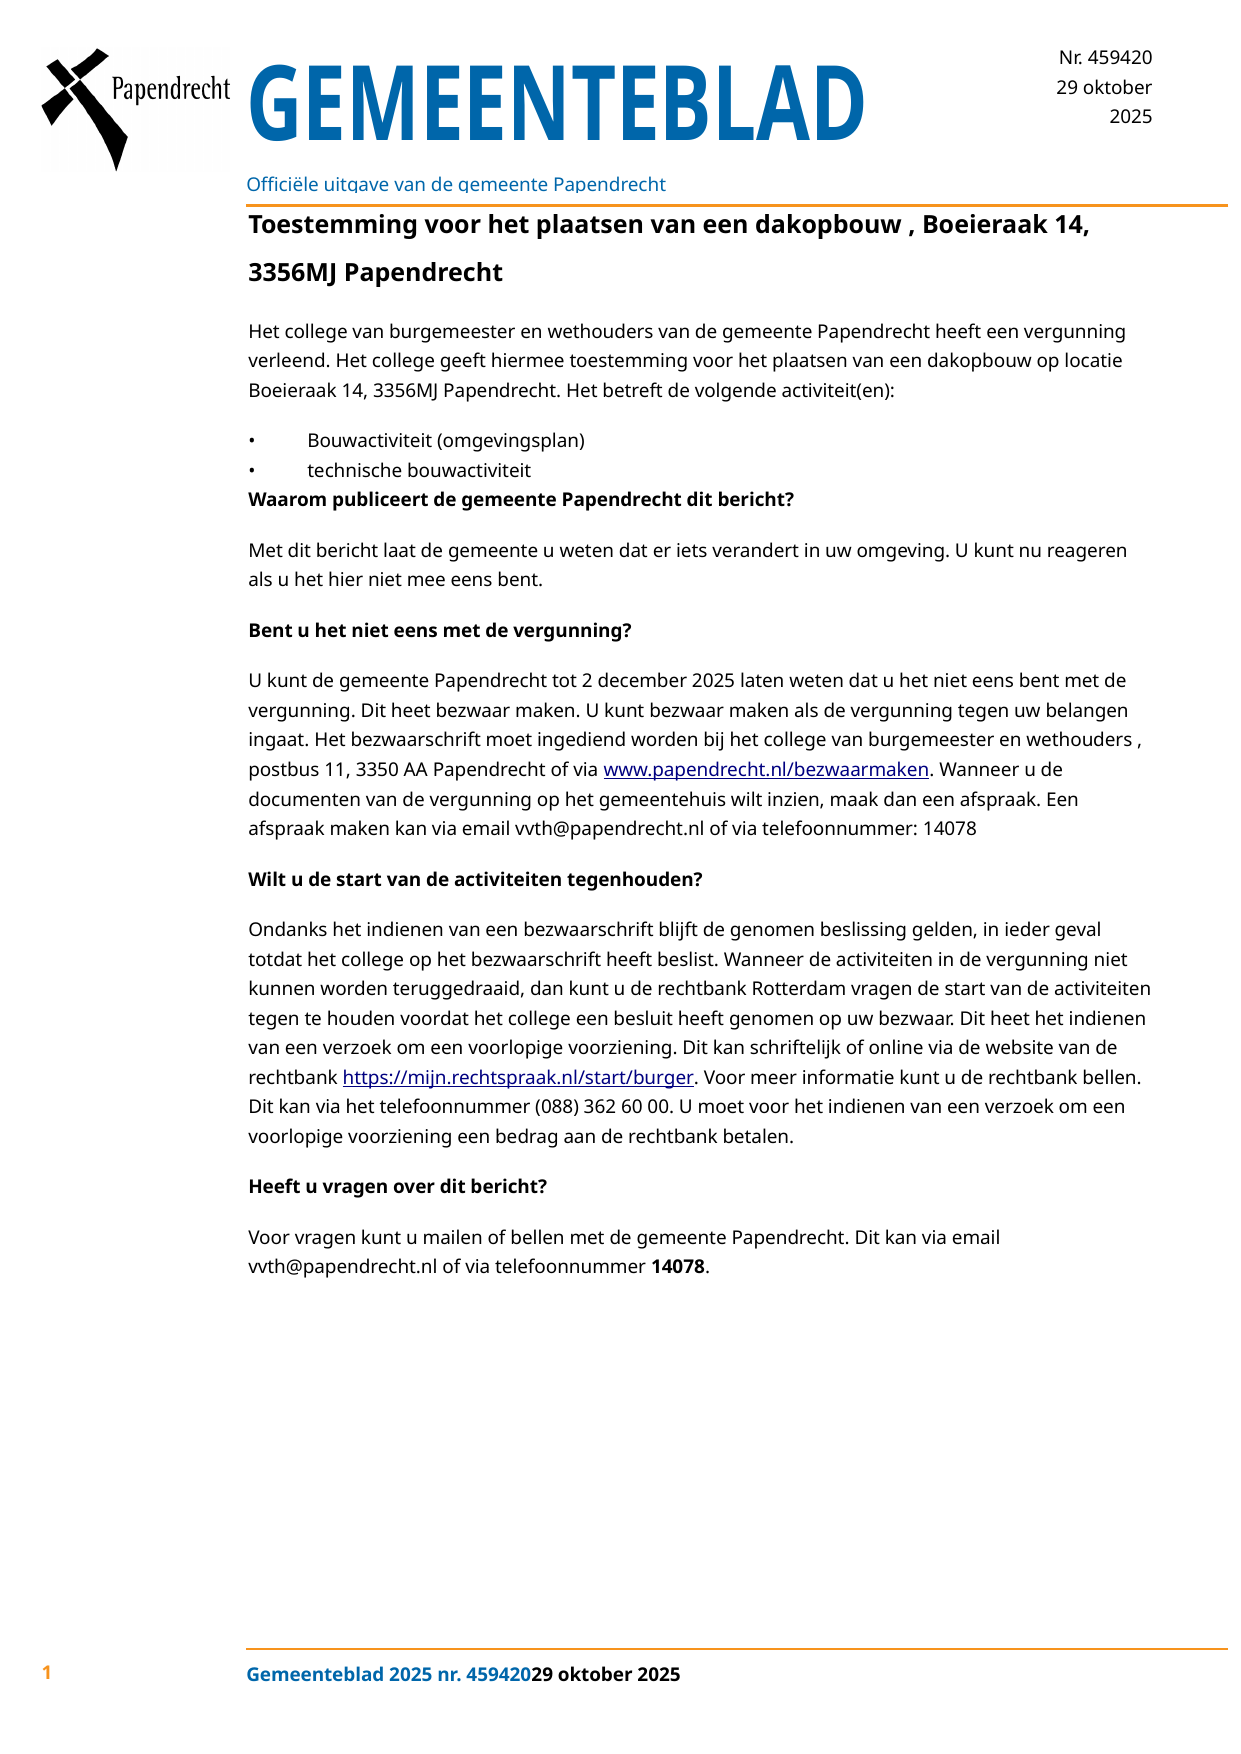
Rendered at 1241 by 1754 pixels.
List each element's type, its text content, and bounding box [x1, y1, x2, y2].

list Bouwactiviteit (omgevingsplan) [248, 427, 1152, 453]
text Toestemming voor het plaatsen van een dakopbouw , Boeieraak 14, 3356MJ Papendrecht [248, 207, 1152, 288]
text Met dit bericht laat de gemeente u weten dat er iets verandert in uw omgeving. U kunt nu reageren als u het hier niet mee eens bent. [248, 537, 1152, 592]
picture [41, 47, 231, 172]
text Wilt u de start van de activiteiten tegenhouden? [248, 866, 1152, 892]
list technische bouwactiviteit [248, 457, 1152, 483]
text Ondanks het indienen van een bezwaarschrift blijft de genomen beslissing gelden, in ieder geval totdat het college op het bezwaarschrift heeft beslist. Wanneer de activiteiten in de vergunning niet kunnen worden teruggedraaid, dan kunt u de rechtbank Rotterdam vragen de start van de activiteiten tegen te houden voordat het college een besluit heeft genomen op uw bezwaar. Dit heet het indienen van een verzoek om een voorlopige voorziening. Dit kan schriftelijk of online via de website van de rechtbank https://mijn.rechtspraak.nl/start/burger. Voor meer informatie kunt u de rechtbank bellen. Dit kan via het telefoonnummer (088) 362 60 00. U moet voor het indienen van een verzoek om een voorlopige voorziening een bedrag aan de rechtbank betalen. [248, 916, 1152, 1149]
text Waarom publiceert de gemeente Papendrecht dit bericht? [248, 487, 1152, 512]
text Bent u het niet eens met de vergunning? [248, 617, 1152, 643]
text Heeft u vragen over dit bericht? [248, 1174, 1152, 1199]
text Voor vragen kunt u mailen of bellen met de gemeente Papendrecht. Dit kan via email vvth@papendrecht.nl of via telefoonnummer 14078. [248, 1224, 1152, 1279]
text U kunt de gemeente Papendrecht tot 2 december 2025 laten weten dat u het niet eens bent met de vergunning. Dit heet bezwaar maken. U kunt bezwaar maken als de vergunning tegen uw belangen ingaat. Het bezwaarschrift moet ingediend worden bij het college van burgemeester en wethouders , postbus 11, 3350 AA Papendrecht of via www.papendrecht.nl/bezwaarmaken. Wanneer u de documenten van de vergunning op het gemeentehuis wilt inzien, maak dan een afspraak. Een afspraak maken kan via email vvth@papendrecht.nl of via telefoonnummer: 14078 [248, 667, 1152, 841]
text Het college van burgemeester en wethouders van de gemeente Papendrecht heeft een vergunning verleend. Het college geeft hiermee toestemming voor het plaatsen van een dakopbouw op locatie Boeieraak 14, 3356MJ Papendrecht. Het betreft de volgende activiteit(en): [248, 318, 1152, 403]
